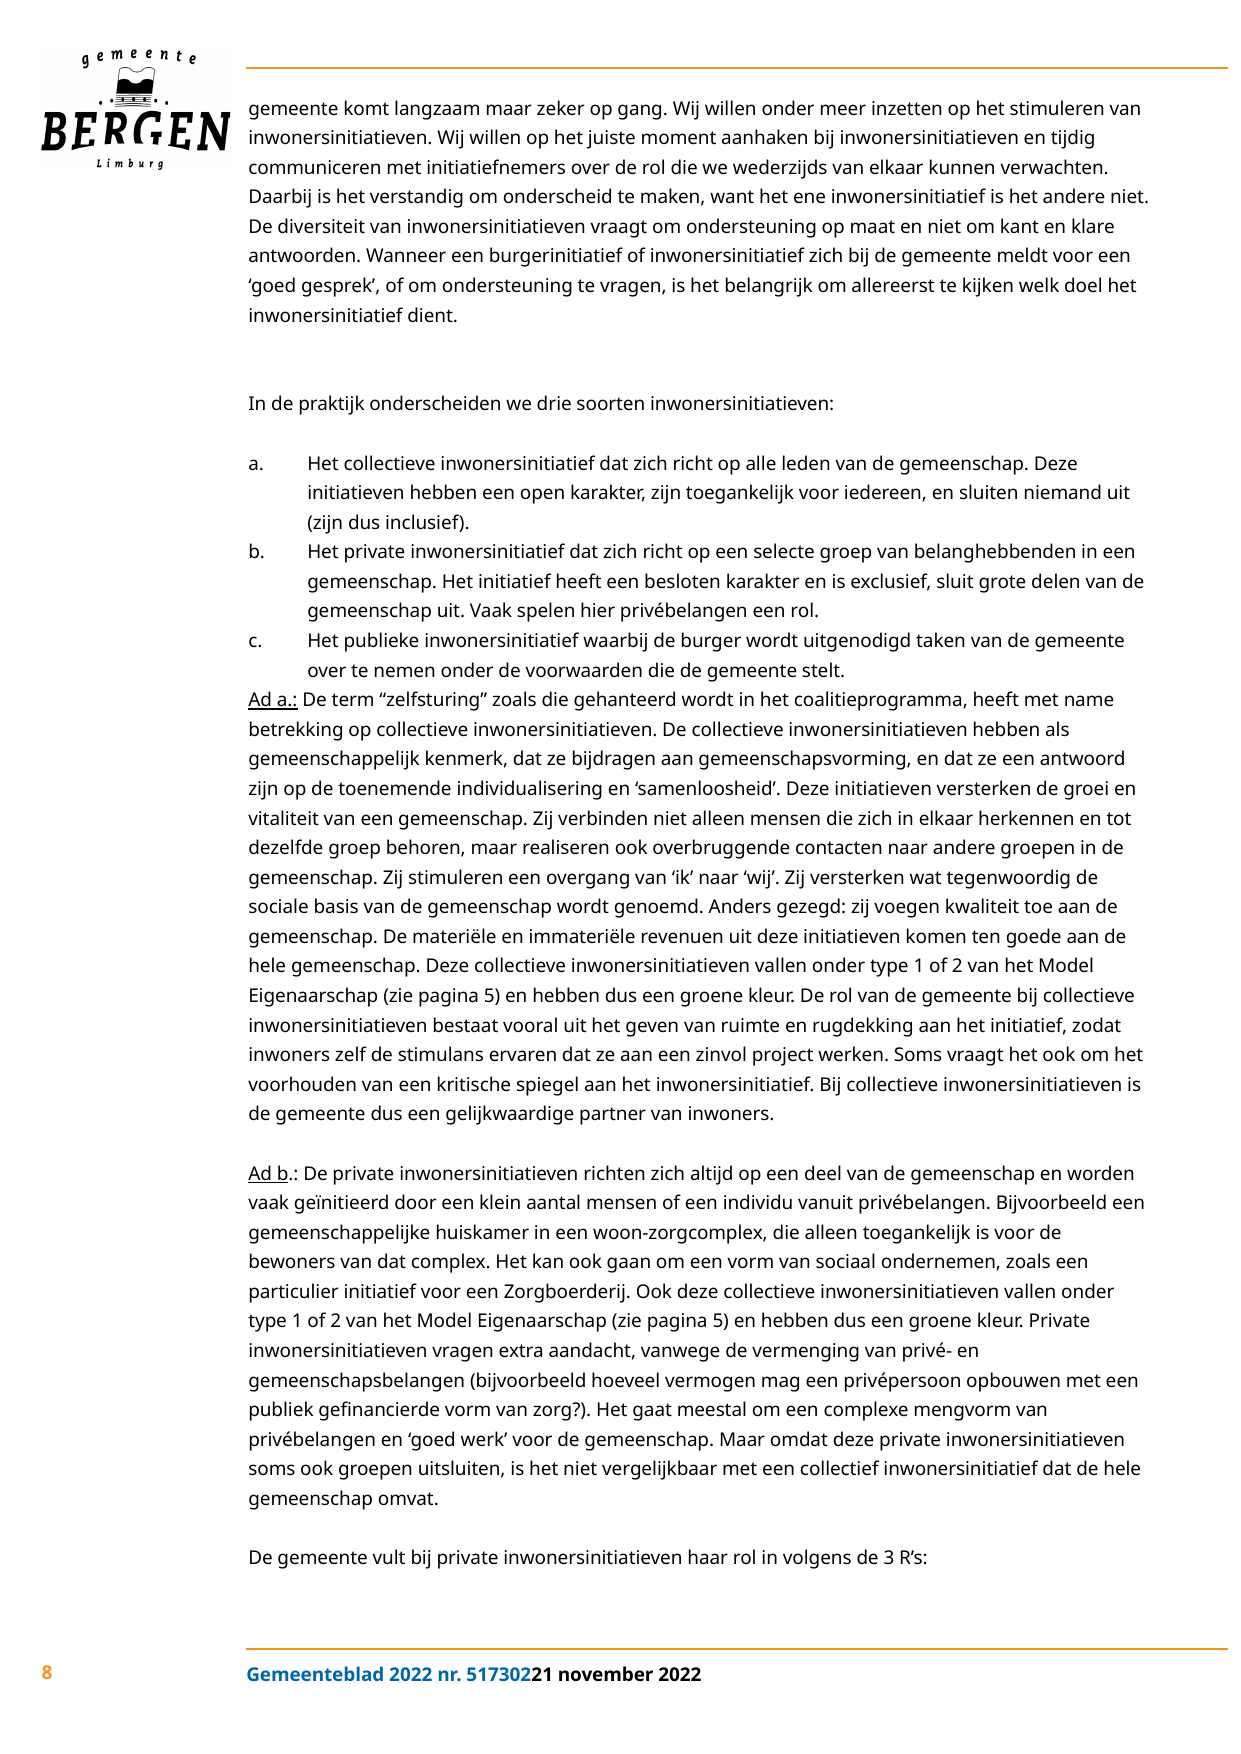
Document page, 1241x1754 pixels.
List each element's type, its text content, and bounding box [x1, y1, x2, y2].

text De gemeente vult bij private inwonersinitiatieven haar rol in volgens de 3 R’s: [248, 1544, 1152, 1570]
text Ad b.: De private inwonersinitiatieven richten zich altijd op een deel van de gemeenschap en worden vaak geïnitieerd door een klein aantal mensen of een individu vanuit privébelangen. Bijvoorbeeld een gemeenschappelijke huiskamer in een woon-zorgcomplex, die alleen toegankelijk is voor de bewoners van dat complex. Het kan ook gaan om een vorm van sociaal ondernemen, zoals een particulier initiatief voor een Zorgboerderij. Ook deze collectieve inwonersinitiatieven vallen onder type 1 of 2 van het Model Eigenaarschap (zie pagina 5) en hebben dus een groene kleur. Private inwonersinitiatieven vragen extra aandacht, vanwege de vermenging van privé- en gemeenschapsbelangen (bijvoorbeeld hoeveel vermogen mag een privépersoon opbouwen met een publiek gefinancierde vorm van zorg?). Het gaat meestal om een complexe mengvorm van privébelangen en ‘goed werk’ voor de gemeenschap. Maar omdat deze private inwonersinitiatieven soms ook groepen uitsluiten, is het niet vergelijkbaar met een collectief inwonersinitiatief dat de hele gemeenschap omvat. [248, 1160, 1152, 1511]
text gemeente komt langzaam maar zeker op gang. Wij willen onder meer inzetten op het stimuleren van inwonersinitiatieven. Wij willen op het juiste moment aanhaken bij inwonersinitiatieven en tijdig communiceren met initiatiefnemers over de rol die we wederzijds van elkaar kunnen verwachten. Daarbij is het verstandig om onderscheid te maken, want het ene inwonersinitiatief is het andere niet. De diversiteit van inwonersinitiatieven vraagt om ondersteuning op maat en niet om kant en klare antwoorden. Wanneer een burgerinitiatief of inwonersinitiatief zich bij de gemeente meldt voor een ‘goed gesprek’, of om ondersteuning te vragen, is het belangrijk om allereerst te kijken welk doel het inwonersinitiatief dient. [248, 95, 1152, 328]
list Het private inwonersinitiatief dat zich richt op een selecte groep van belanghebbenden in een gemeenschap. Het initiatief heeft een besloten karakter en is exclusief, sluit grote delen van de gemeenschap uit. Vaak spelen hier privébelangen een rol. [248, 538, 1152, 623]
text Ad a.: De term “zelfsturing” zoals die gehanteerd wordt in het coalitieprogramma, heeft met name betrekking op collectieve inwonersinitiatieven. De collectieve inwonersinitiatieven hebben als gemeenschappelijk kenmerk, dat ze bijdragen aan gemeenschapsvorming, en dat ze een antwoord zijn op de toenemende individualisering en ‘samenloosheid’. Deze initiatieven versterken de groei en vitaliteit van een gemeenschap. Zij verbinden niet alleen mensen die zich in elkaar herkennen en tot dezelfde groep behoren, maar realiseren ook overbruggende contacten naar andere groepen in de gemeenschap. Zij stimuleren een overgang van ‘ik’ naar ‘wij’. Zij versterken wat tegenwoordig de sociale basis van de gemeenschap wordt genoemd. Anders gezegd: zij voegen kwaliteit toe aan de gemeenschap. De materiële en immateriële revenuen uit deze initiatieven komen ten goede aan de hele gemeenschap. Deze collectieve inwonersinitiatieven vallen onder type 1 of 2 van het Model Eigenaarschap (zie pagina 5) en hebben dus een groene kleur. De rol van de gemeente bij collectieve inwonersinitiatieven bestaat vooral uit het geven van ruimte en rugdekking aan het initiatief, zodat inwoners zelf de stimulans ervaren dat ze aan een zinvol project werken. Soms vraagt het ook om het voorhouden van een kritische spiegel aan het inwonersinitiatief. Bij collectieve inwonersinitiatieven is de gemeente dus een gelijkwaardige partner van inwoners. [248, 686, 1152, 1126]
text In de praktijk onderscheiden we drie soorten inwonersinitiatieven: [248, 391, 1152, 416]
list Het publieke inwonersinitiatief waarbij de burger wordt uitgenodigd taken van de gemeente over te nemen onder de voorwaarden die de gemeente stelt. [248, 627, 1152, 683]
list Het collectieve inwonersinitiatief dat zich richt op alle leden van de gemeenschap. Deze initiatieven hebben een open karakter, zijn toegankelijk voor iedereen, en sluiten niemand uit (zijn dus inclusief). [248, 450, 1152, 535]
picture [41, 47, 231, 172]
